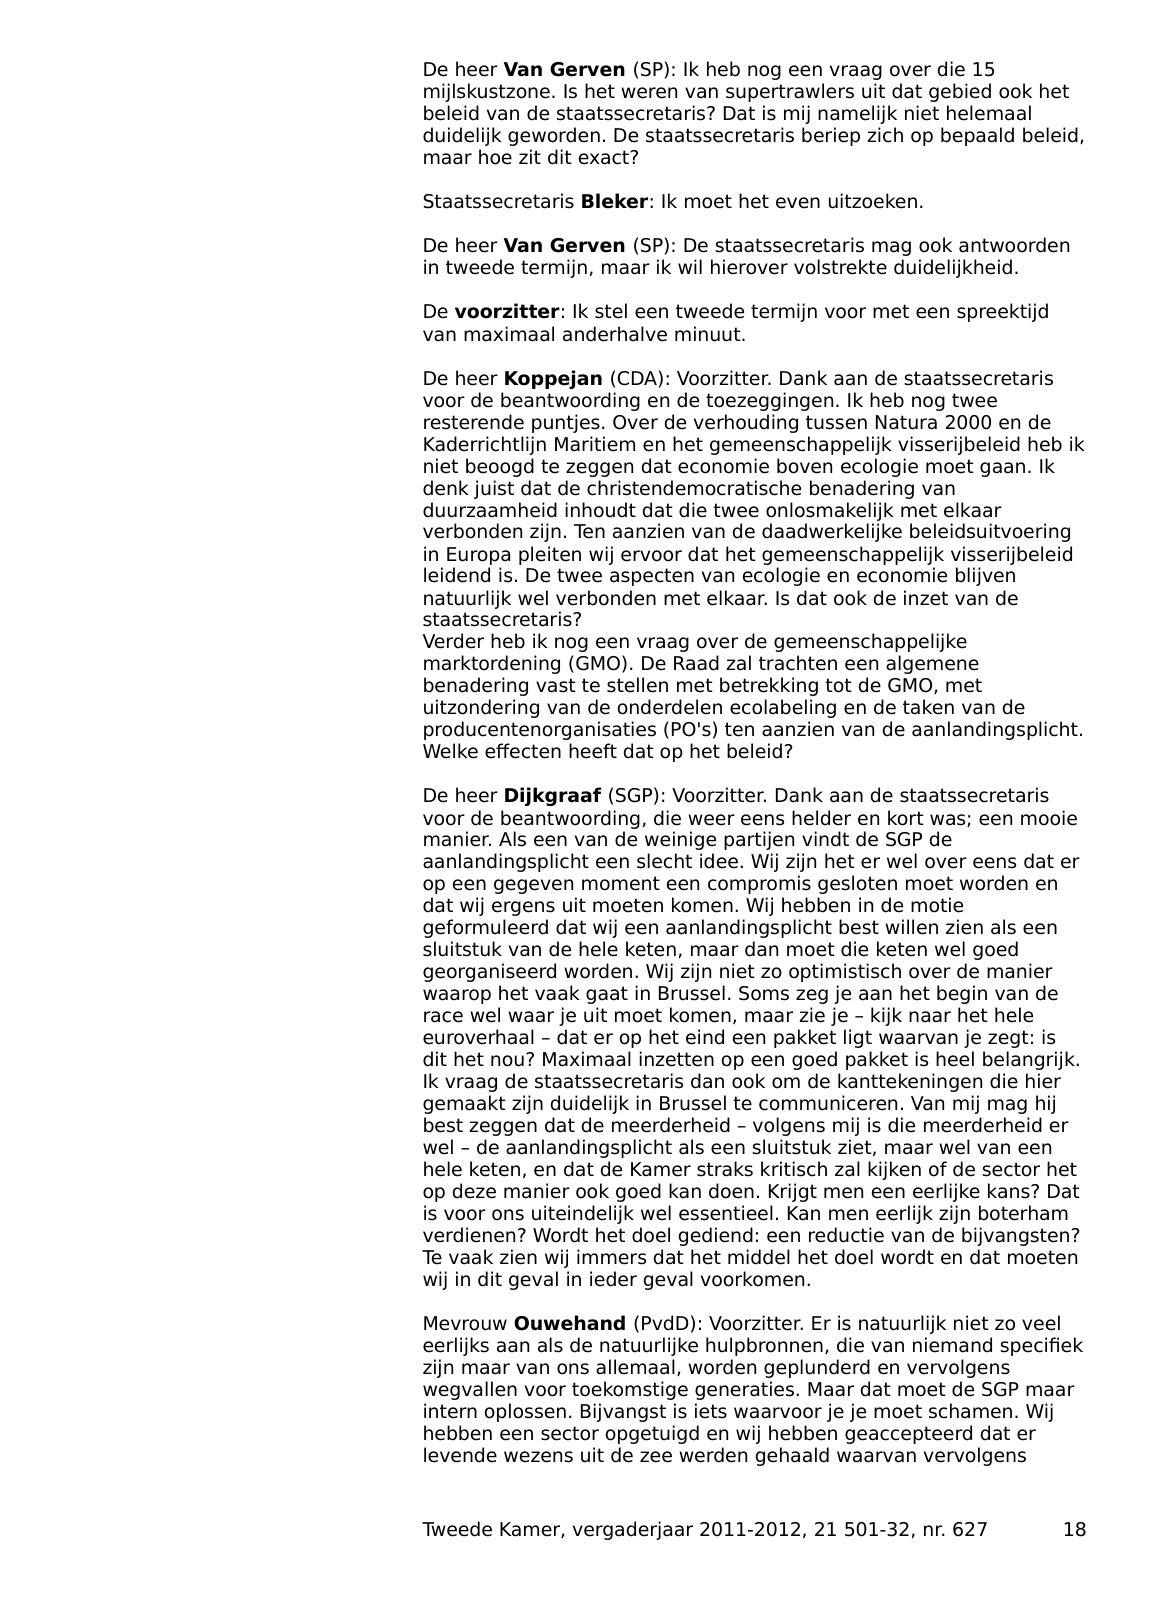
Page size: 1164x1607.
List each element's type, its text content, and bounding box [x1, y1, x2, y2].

text Staatssecretaris Bleker: Ik moet het even uitzoeken. [422, 191, 1087, 213]
text De heer Koppejan (CDA): Voorzitter. Dank aan de staatssecretaris voor de beantwoording en de toezeggingen. Ik heb nog twee resterende puntjes. Over de verhouding tussen Natura 2000 en de Kaderrichtlijn Maritiem en het gemeenschappelijk visserijbeleid heb ik niet beoogd te zeggen dat economie boven ecologie moet gaan. Ik denk juist dat de christendemocratische benadering van duurzaamheid inhoudt dat die twee onlosmakelijk met elkaar verbonden zijn. Ten aanzien van de daadwerkelijke beleidsuitvoering in Europa pleiten wij ervoor dat het gemeenschappelijk visserijbeleid leidend is. De twee aspecten van ecologie en economie blijven natuurlijk wel verbonden met elkaar. Is dat ook de inzet van de staatssecretaris? [422, 368, 1087, 631]
text De heer Dijkgraaf (SGP): Voorzitter. Dank aan de staatssecretaris voor de beantwoording, die weer eens helder en kort was; een mooie manier. Als een van de weinige partijen vindt de SGP de aanlandingsplicht een slecht idee. Wij zijn het er wel over eens dat er op een gegeven moment een compromis gesloten moet worden en dat wij ergens uit moeten komen. Wij hebben in de motie geformuleerd dat wij een aanlandingsplicht best willen zien als een sluitstuk van de hele keten, maar dan moet die keten wel goed georganiseerd worden. Wij zijn niet zo optimistisch over de manier waarop het vaak gaat in Brussel. Soms zeg je aan het begin van de race wel waar je uit moet komen, maar zie je – kijk naar het hele euroverhaal – dat er op het eind een pakket ligt waarvan je zegt: is dit het nou? Maximaal inzetten op een goed pakket is heel belangrijk. Ik vraag de staatssecretaris dan ook om de kanttekeningen die hier gemaakt zijn duidelijk in Brussel te communiceren. Van mij mag hij best zeggen dat de meerderheid – volgens mij is die meerderheid er wel – de aanlandingsplicht als een sluitstuk ziet, maar wel van een hele keten, en dat de Kamer straks kritisch zal kijken of de sector het op deze manier ook goed kan doen. Krijgt men een eerlijke kans? Dat is voor ons uiteindelijk wel essentieel. Kan men eerlijk zijn boterham verdienen? Wordt het doel gediend: een reductie van de bijvangsten? Te vaak zien wij immers dat het middel het doel wordt en dat moeten wij in dit geval in ieder geval voorkomen. [422, 785, 1087, 1291]
text De voorzitter: Ik stel een tweede termijn voor met een spreektijd van maximaal anderhalve minuut. [422, 301, 1087, 345]
text Verder heb ik nog een vraag over de gemeenschappelijke marktordening (GMO). De Raad zal trachten een algemene benadering vast te stellen met betrekking tot de GMO, met uitzondering van de onderdelen ecolabeling en de taken van de producentenorganisaties (PO's) ten aanzien van de aanlandingsplicht. Welke effecten heeft dat op het beleid? [422, 631, 1087, 763]
text Mevrouw Ouwehand (PvdD): Voorzitter. Er is natuurlijk niet zo veel eerlijks aan als de natuurlijke hulpbronnen, die van niemand specifiek zijn maar van ons allemaal, worden geplunderd en vervolgens wegvallen voor toekomstige generaties. Maar dat moet de SGP maar intern oplossen. Bijvangst is iets waarvoor je je moet schamen. Wij hebben een sector opgetuigd en wij hebben geaccepteerd dat er levende wezens uit de zee werden gehaald waarvan vervolgens [422, 1313, 1087, 1467]
text De heer Van Gerven (SP): Ik heb nog een vraag over die 15 mijlskustzone. Is het weren van supertrawlers uit dat gebied ook het beleid van de staatssecretaris? Dat is mij namelijk niet helemaal duidelijk geworden. De staatssecretaris beriep zich op bepaald beleid, maar hoe zit dit exact? [422, 59, 1087, 169]
text De heer Van Gerven (SP): De staatssecretaris mag ook antwoorden in tweede termijn, maar ik wil hierover volstrekte duidelijkheid. [422, 235, 1087, 279]
